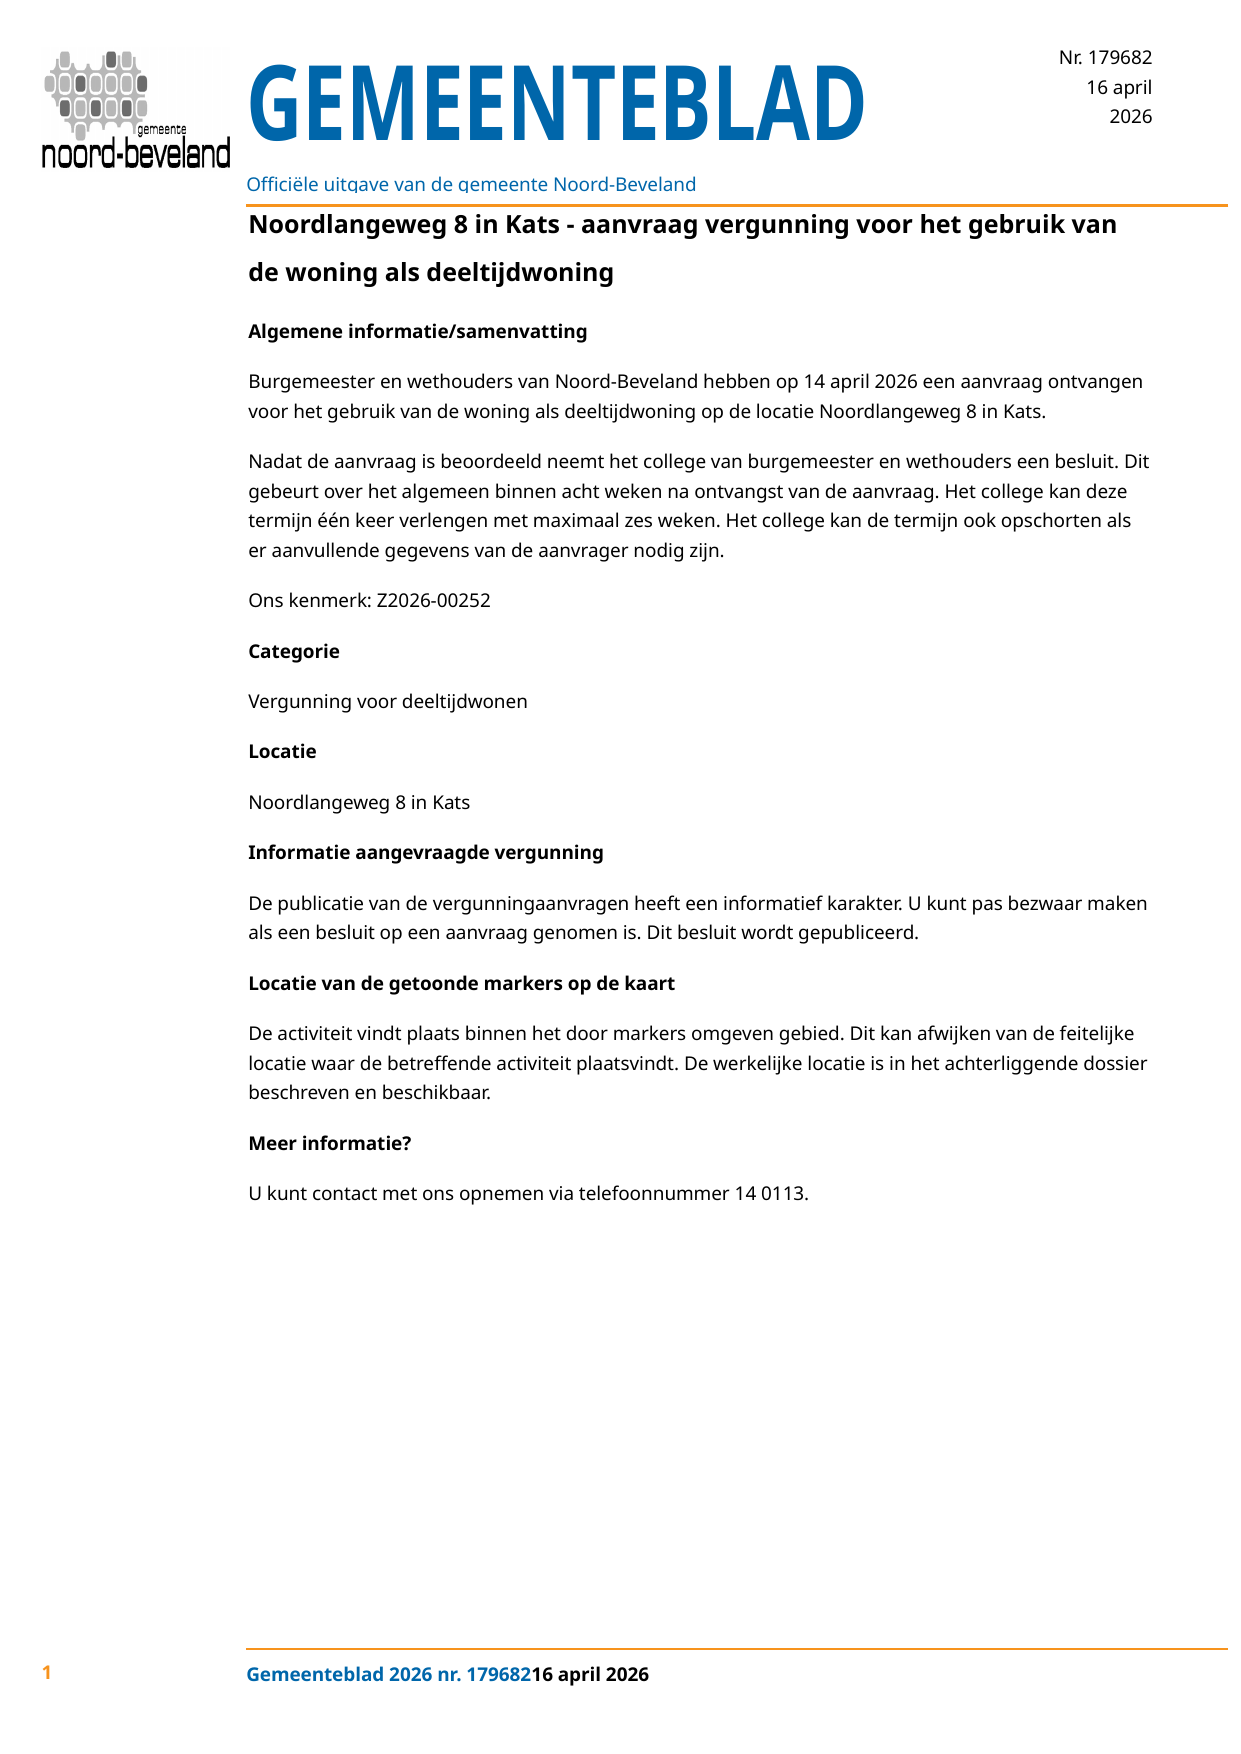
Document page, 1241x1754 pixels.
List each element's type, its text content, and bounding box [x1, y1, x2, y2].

text Noordlangeweg 8 in Kats [248, 789, 1152, 815]
text Vergunning voor deeltijdwonen [248, 688, 1152, 714]
text Ons kenmerk: Z2026-00252 [248, 587, 1152, 613]
text Burgemeester en wethouders van Noord-Beveland hebben op 14 april 2026 een aanvraag ontvangen voor het gebruik van de woning als deeltijdwoning op de locatie Noordlangeweg 8 in Kats. [248, 368, 1152, 424]
text Informatie aangevraagde vergunning [248, 839, 1152, 865]
text De activiteit vindt plaats binnen het door markers omgeven gebied. Dit kan afwijken van de feitelijke locatie waar de betreffende activiteit plaatsvindt. De werkelijke locatie is in het achterliggende dossier beschreven en beschikbaar. [248, 1020, 1152, 1105]
text Categorie [248, 638, 1152, 664]
text Noordlangeweg 8 in Kats - aanvraag vergunning voor het gebruik van de woning als deeltijdwoning [248, 207, 1152, 288]
text De publicatie van de vergunningaanvragen heeft een informatief karakter. U kunt pas bezwaar maken als een besluit op een aanvraag genomen is. Dit besluit wordt gepubliceerd. [248, 890, 1152, 945]
text U kunt contact met ons opnemen via telefoonnummer 14 0113. [248, 1180, 1152, 1206]
text Locatie van de getoonde markers op de kaart [248, 970, 1152, 996]
text Algemene informatie/samenvatting [248, 318, 1152, 344]
picture [41, 47, 231, 172]
text Meer informatie? [248, 1130, 1152, 1156]
text Nadat de aanvraag is beoordeeld neemt het college van burgemeester en wethouders een besluit. Dit gebeurt over het algemeen binnen acht weken na ontvangst van de aanvraag. Het college kan deze termijn één keer verlengen met maximaal zes weken. Het college kan de termijn ook opschorten als er aanvullende gegevens van de aanvrager nodig zijn. [248, 448, 1152, 563]
text Locatie [248, 739, 1152, 764]
